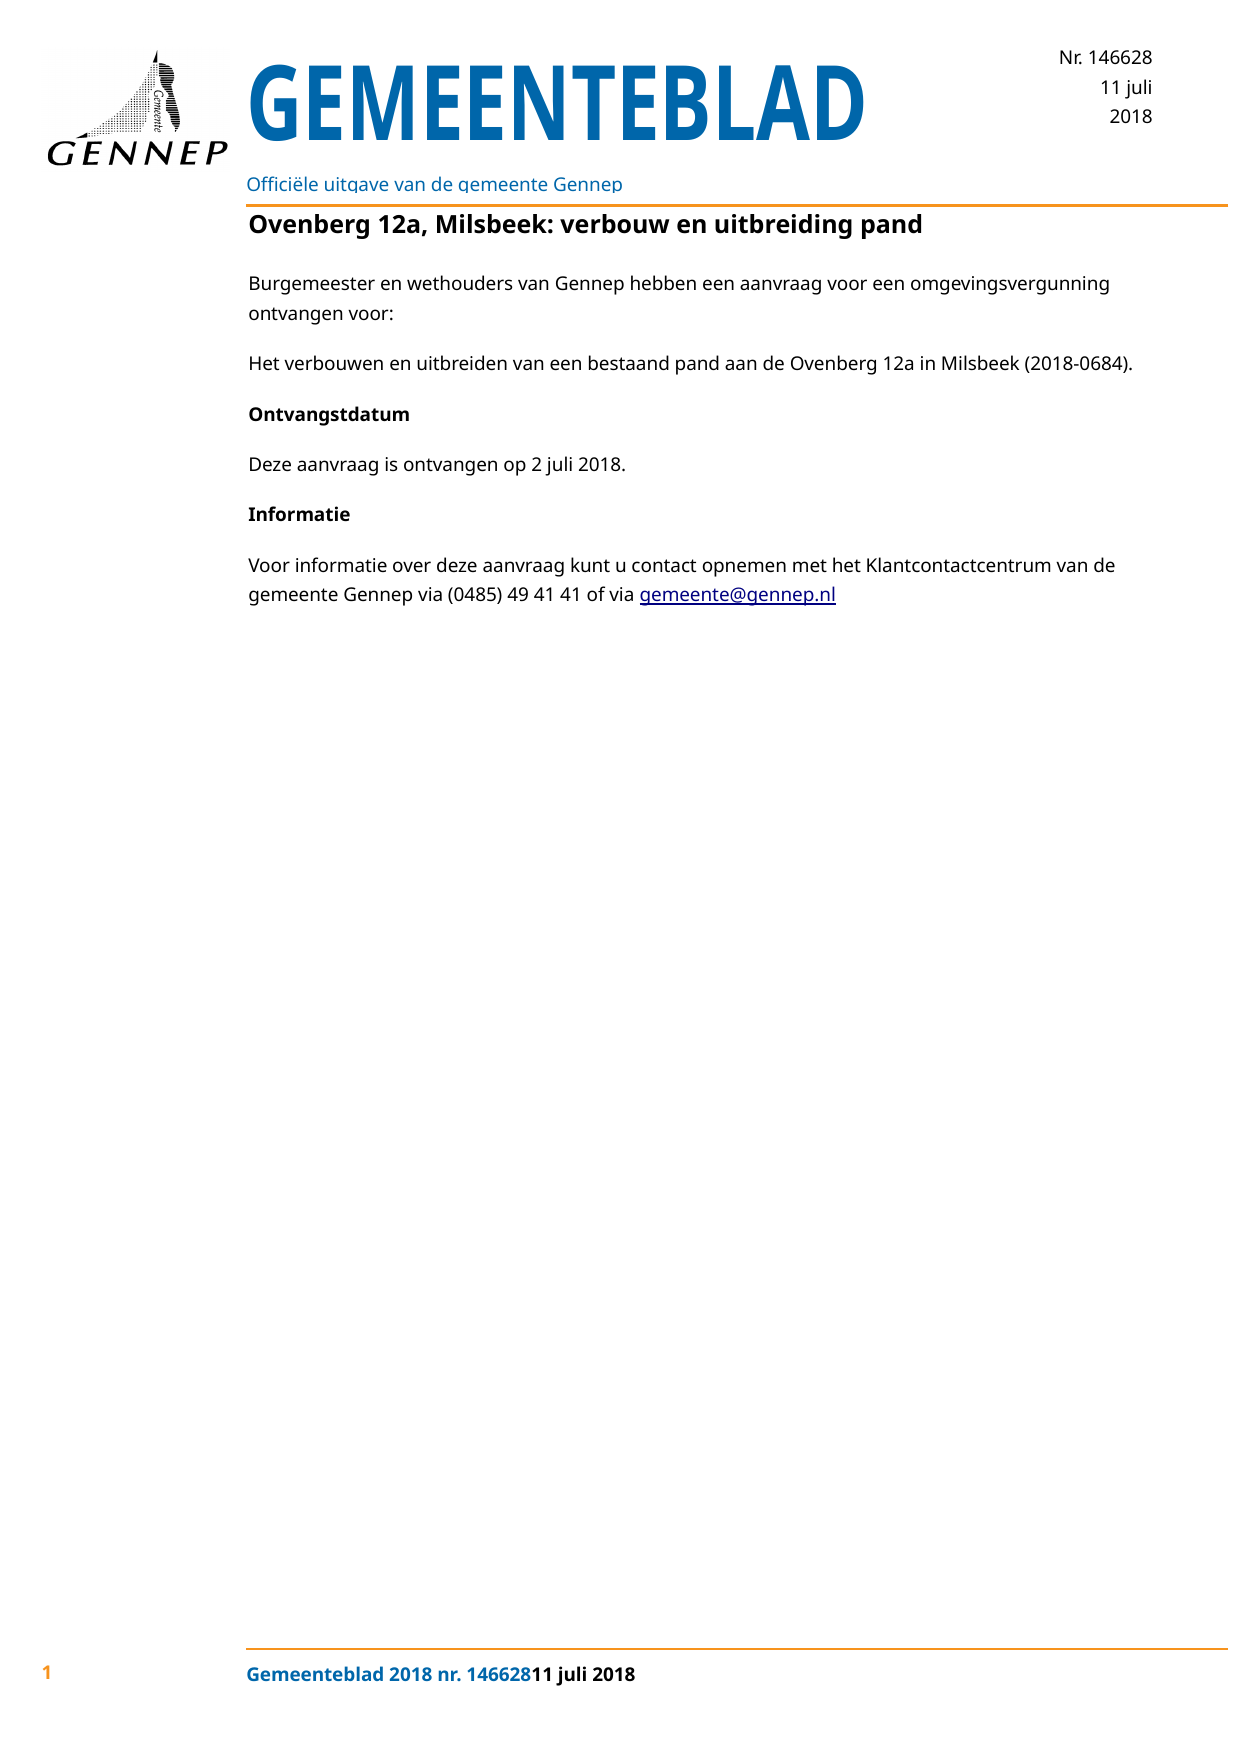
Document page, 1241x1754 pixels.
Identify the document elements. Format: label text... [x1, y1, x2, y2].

text Deze aanvraag is ontvangen op 2 juli 2018. [248, 451, 1152, 477]
text Het verbouwen en uitbreiden van een bestaand pand aan de Ovenberg 12a in Milsbeek (2018-0684). [248, 350, 1152, 376]
text Ovenberg 12a, Milsbeek: verbouw en uitbreiding pand [248, 207, 1152, 241]
text Ontvangstdatum [248, 401, 1152, 426]
text Voor informatie over deze aanvraag kunt u contact opnemen met het Klantcontactcentrum van de gemeente Gennep via (0485) 49 41 41 of via gemeente@gennep.nl [248, 552, 1152, 607]
picture [41, 47, 231, 172]
text Burgemeester en wethouders van Gennep hebben een aanvraag voor een omgevingsvergunning ontvangen voor: [248, 270, 1152, 326]
text Informatie [248, 502, 1152, 527]
